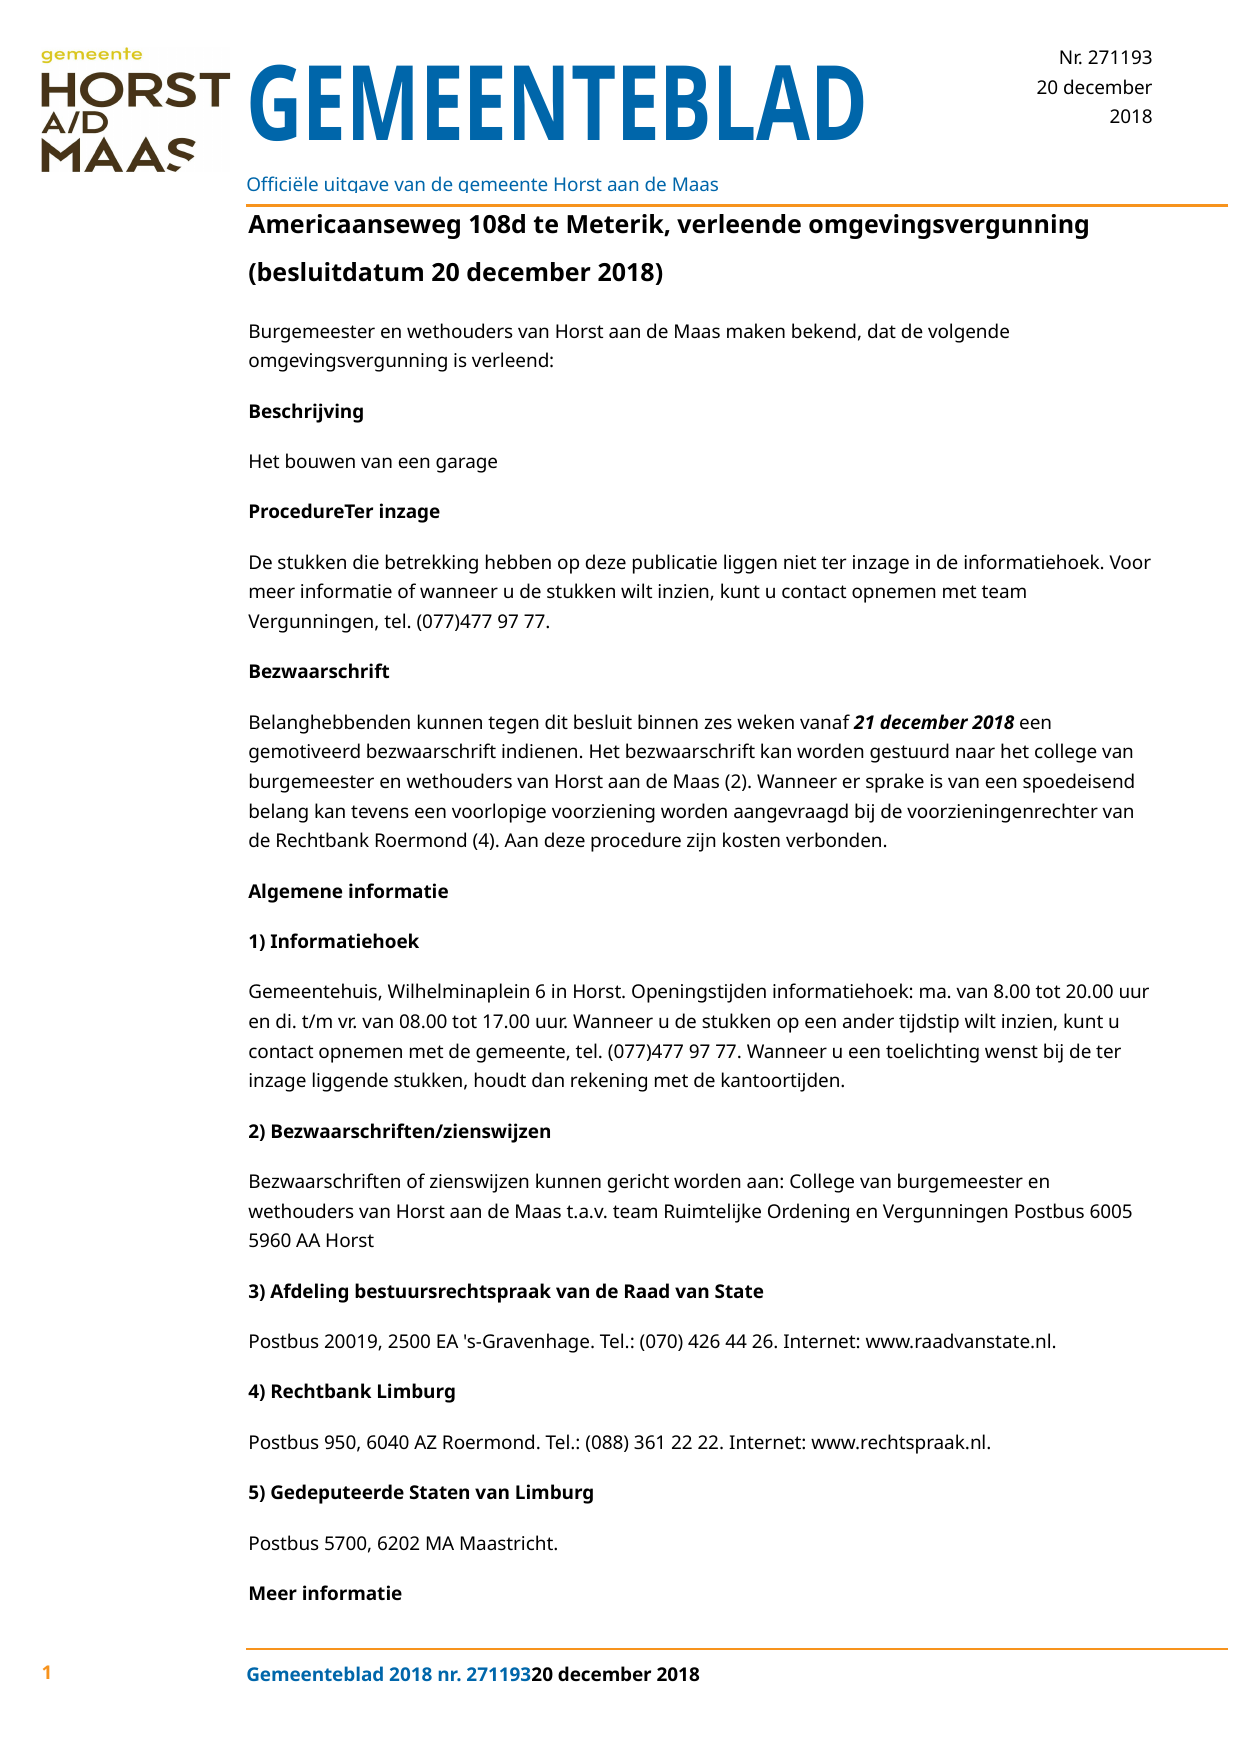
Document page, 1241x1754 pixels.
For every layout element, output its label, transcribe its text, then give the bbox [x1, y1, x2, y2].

text Algemene informatie [248, 878, 1152, 904]
text Burgemeester en wethouders van Horst aan de Maas maken bekend, dat de volgende omgevingsvergunning is verleend: [248, 318, 1152, 373]
text 3) Afdeling bestuursrechtspraak van de Raad van State [248, 1278, 1152, 1304]
text Gemeentehuis, Wilhelminaplein 6 in Horst. Openingstijden informatiehoek: ma. van 8.00 tot 20.00 uur en di. t/m vr. van 08.00 tot 17.00 uur. Wanneer u de stukken op een ander tijdstip wilt inzien, kunt u contact opnemen met de gemeente, tel. (077)477 97 77. Wanneer u een toelichting wenst bij de ter inzage liggende stukken, houdt dan rekening met de kantoortijden. [248, 979, 1152, 1093]
text Meer informatie [248, 1580, 1152, 1606]
text 4) Rechtbank Limburg [248, 1379, 1152, 1404]
text ProcedureTer inzage [248, 499, 1152, 524]
text Het bouwen van een garage [248, 448, 1152, 474]
text Bezwaarschriften of zienswijzen kunnen gericht worden aan: College van burgemeester en wethouders van Horst aan de Maas t.a.v. team Ruimtelijke Ordening en Vergunningen Postbus 6005 5960 AA Horst [248, 1168, 1152, 1253]
picture [41, 47, 231, 172]
text Bezwaarschrift [248, 659, 1152, 684]
text Postbus 5700, 6202 MA Maastricht. [248, 1530, 1152, 1556]
text 2) Bezwaarschriften/zienswijzen [248, 1118, 1152, 1144]
text De stukken die betrekking hebben op deze publicatie liggen niet ter inzage in de informatiehoek. Voor meer informatie of wanneer u de stukken wilt inzien, kunt u contact opnemen met team Vergunningen, tel. (077)477 97 77. [248, 549, 1152, 634]
text 5) Gedeputeerde Staten van Limburg [248, 1479, 1152, 1505]
text Postbus 950, 6040 AZ Roermond. Tel.: (088) 361 22 22. Internet: www.rechtspraak.nl. [248, 1429, 1152, 1455]
text Belanghebbenden kunnen tegen dit besluit binnen zes weken vanaf 21 december 2018 een gemotiveerd bezwaarschrift indienen. Het bezwaarschrift kan worden gestuurd naar het college van burgemeester en wethouders van Horst aan de Maas (2). Wanneer er sprake is van een spoedeisend belang kan tevens een voorlopige voorziening worden aangevraagd bij de voorzieningenrechter van de Rechtbank Roermond (4). Aan deze procedure zijn kosten verbonden. [248, 709, 1152, 853]
text Americaanseweg 108d te Meterik, verleende omgevingsvergunning (besluitdatum 20 december 2018) [248, 207, 1152, 288]
text Beschrijving [248, 398, 1152, 424]
text Postbus 20019, 2500 EA 's-Gravenhage. Tel.: (070) 426 44 26. Internet: www.raadvanstate.nl. [248, 1328, 1152, 1354]
text 1) Informatiehoek [248, 928, 1152, 954]
